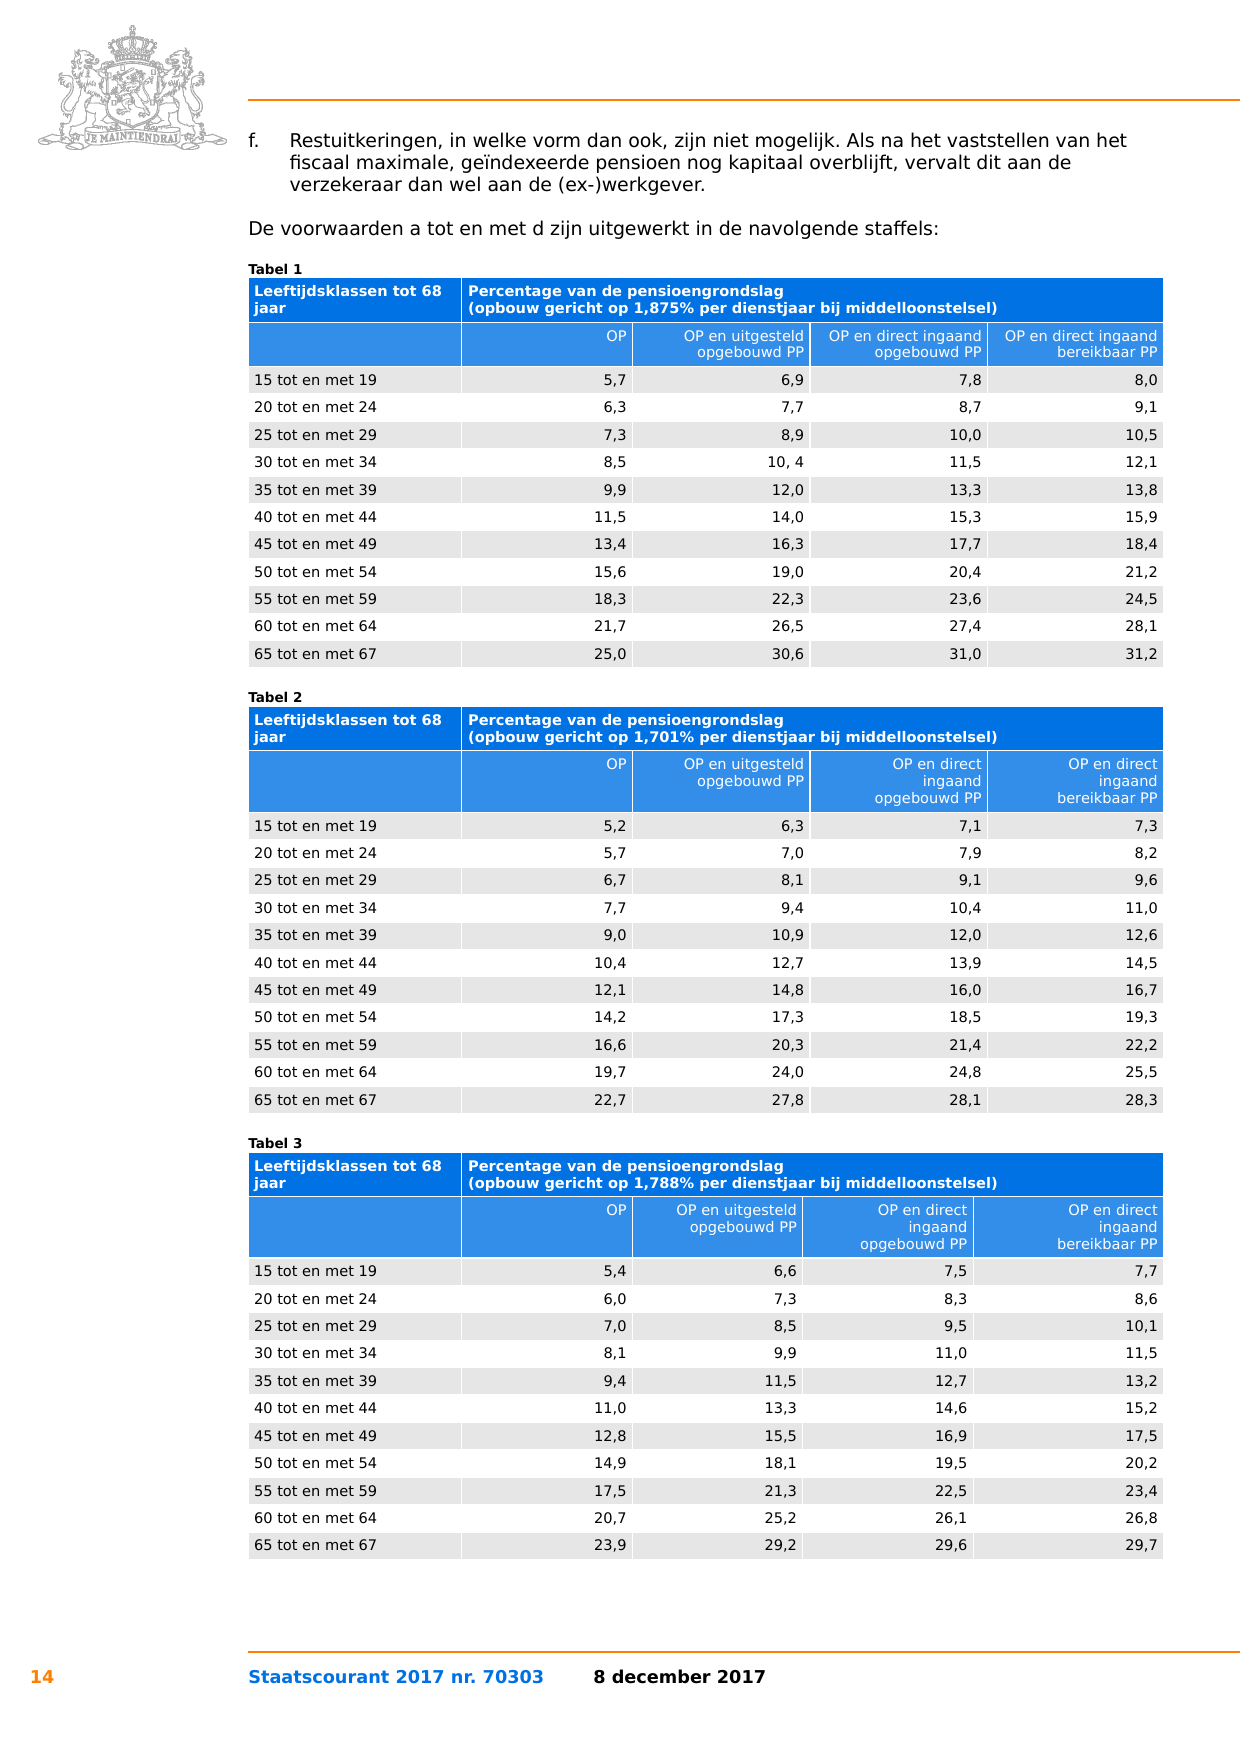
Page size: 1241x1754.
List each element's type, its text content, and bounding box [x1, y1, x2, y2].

table_cell 7,8 [811, 367, 987, 393]
table_cell 26,5 [633, 614, 809, 640]
table_cell 8,2 [988, 840, 1163, 867]
table_cell 30 tot en met 34 [249, 895, 461, 921]
table_cell 28,1 [811, 1087, 987, 1113]
table_cell 8,6 [974, 1286, 1163, 1312]
table_cell 25 tot en met 29 [249, 1313, 461, 1340]
table_cell 15 tot en met 19 [249, 367, 461, 393]
table_cell 15,2 [974, 1396, 1163, 1422]
table_cell 11,0 [462, 1396, 632, 1422]
table_cell OP [462, 751, 632, 812]
table_cell 8,3 [803, 1286, 973, 1312]
table_cell 50 tot en met 54 [249, 559, 461, 585]
table_cell 17,3 [633, 1005, 809, 1031]
table_cell 22,2 [988, 1032, 1163, 1058]
table_cell 11,0 [988, 895, 1163, 921]
table_cell 7,5 [803, 1259, 973, 1285]
table_cell 7,7 [462, 895, 632, 921]
table_cell 21,3 [633, 1478, 802, 1504]
table_header Tabel 1 [248, 262, 1163, 277]
table_cell 18,3 [462, 586, 632, 613]
table_cell 20 tot en met 24 [249, 395, 461, 421]
table_cell 9,0 [462, 923, 632, 949]
table_cell 6,0 [462, 1286, 632, 1312]
table_cell 12,7 [803, 1368, 973, 1394]
table_cell 9,4 [462, 1368, 632, 1394]
table_cell 10,1 [974, 1313, 1163, 1340]
table_cell 9,1 [988, 395, 1163, 421]
table_cell 6,3 [633, 813, 809, 839]
table_cell 10,5 [988, 422, 1163, 448]
table_cell 24,5 [988, 586, 1163, 613]
table_cell 6,9 [633, 367, 809, 393]
table_cell 10,4 [462, 950, 632, 976]
table_header Tabel 2 [248, 690, 1163, 706]
table_cell 8,5 [462, 449, 632, 476]
table_cell 12,1 [462, 977, 632, 1003]
table_cell 8,9 [633, 422, 809, 448]
table_cell 21,4 [811, 1032, 987, 1058]
table_cell 24,8 [811, 1059, 987, 1086]
table_cell Percentage van de pensioengrondslag (opbouw gericht op 1,788% per dienstjaar bij middelloonstelsel) [462, 1153, 1163, 1196]
table_cell 19,3 [988, 1005, 1163, 1031]
table_cell 31,2 [988, 641, 1163, 667]
table_cell 60 tot en met 64 [249, 1059, 461, 1086]
table_cell Leeftijdsklassen tot 68 jaar [249, 1153, 461, 1196]
table_cell 60 tot en met 64 [249, 1505, 461, 1531]
table_cell 29,6 [803, 1533, 973, 1559]
table_cell 21,7 [462, 614, 632, 640]
table_cell Leeftijdsklassen tot 68 jaar [249, 278, 461, 322]
table_cell 14,2 [462, 1005, 632, 1031]
text De voorwaarden a tot en met d zijn uitgewerkt in de navolgende staffels: [248, 218, 1163, 240]
table_cell 13,9 [811, 950, 987, 976]
table_cell 12,1 [988, 449, 1163, 476]
table_cell 12,0 [811, 923, 987, 949]
table_cell 20 tot en met 24 [249, 1286, 461, 1312]
table_cell 8,1 [462, 1341, 632, 1367]
table_cell 14,5 [988, 950, 1163, 976]
table_cell 11,5 [462, 504, 632, 530]
table_cell 15,6 [462, 559, 632, 585]
table_cell 40 tot en met 44 [249, 1396, 461, 1422]
table_cell OP en uitgesteld opgebouwd PP [633, 751, 809, 812]
table_cell 25 tot en met 29 [249, 422, 461, 448]
table_cell 16,7 [988, 977, 1163, 1003]
table_cell 5,2 [462, 813, 632, 839]
table_cell 9,5 [803, 1313, 973, 1340]
table_cell 15 tot en met 19 [249, 813, 461, 839]
table_cell 55 tot en met 59 [249, 586, 461, 613]
table_cell 5,7 [462, 840, 632, 867]
table_cell 5,4 [462, 1259, 632, 1285]
table_cell 13,8 [988, 477, 1163, 503]
table_cell 15,3 [811, 504, 987, 530]
table_cell 45 tot en met 49 [249, 1423, 461, 1449]
table_cell 7,7 [633, 395, 809, 421]
table_cell 23,6 [811, 586, 987, 613]
table_cell OP en direct ingaand opgebouwd PP [811, 751, 987, 812]
text f. Restuitkeringen, in welke vorm dan ook, zijn niet mogelijk. Als na het vaststellen van het fiscaal maximale, geïndexeerde pensioen nog kapitaal overblijft, vervalt dit aan de verzekeraar dan wel aan de (ex-)werkgever. [248, 130, 1163, 196]
table_cell 28,1 [988, 614, 1163, 640]
table_cell 50 tot en met 54 [249, 1005, 461, 1031]
table_cell 15,5 [633, 1423, 802, 1449]
table_cell Leeftijdsklassen tot 68 jaar [249, 707, 461, 750]
table_header Tabel 3 [248, 1136, 1163, 1152]
table_cell 28,3 [988, 1087, 1163, 1113]
table_cell 65 tot en met 67 [249, 1533, 461, 1559]
table_cell 40 tot en met 44 [249, 504, 461, 530]
table_cell 10,0 [811, 422, 987, 448]
table_cell 11,5 [974, 1341, 1163, 1367]
table_cell 22,7 [462, 1087, 632, 1113]
table_cell 16,0 [811, 977, 987, 1003]
table_cell 20,4 [811, 559, 987, 585]
table_cell 29,2 [633, 1533, 802, 1559]
table_cell 8,7 [811, 395, 987, 421]
table_cell 25 tot en met 29 [249, 868, 461, 894]
table_cell 20,3 [633, 1032, 809, 1058]
table_cell 30 tot en met 34 [249, 449, 461, 476]
table_cell 9,6 [988, 868, 1163, 894]
table_cell 12,0 [633, 477, 809, 503]
table_cell 27,8 [633, 1087, 809, 1113]
table_cell 13,3 [811, 477, 987, 503]
table_cell 8,5 [633, 1313, 802, 1340]
table_cell 13,3 [633, 1396, 802, 1422]
table_cell 45 tot en met 49 [249, 977, 461, 1003]
table_cell 11,5 [633, 1368, 802, 1394]
table_cell 7,7 [974, 1259, 1163, 1285]
table_cell 12,8 [462, 1423, 632, 1449]
table_cell 17,5 [974, 1423, 1163, 1449]
table_cell 14,9 [462, 1450, 632, 1477]
table_cell 7,0 [462, 1313, 632, 1340]
table_cell Percentage van de pensioengrondslag (opbouw gericht op 1,875% per dienstjaar bij middelloonstelsel) [462, 278, 1163, 322]
table_cell 5,7 [462, 367, 632, 393]
table_cell 10,9 [633, 923, 809, 949]
table_cell 6,3 [462, 395, 632, 421]
table_cell 26,1 [803, 1505, 973, 1531]
table_cell 45 tot en met 49 [249, 531, 461, 558]
table_cell 22,3 [633, 586, 809, 613]
table_cell 20 tot en met 24 [249, 840, 461, 867]
table_cell [249, 323, 461, 366]
table_cell 30 tot en met 34 [249, 1341, 461, 1367]
table_cell OP en uitgesteld opgebouwd PP [633, 323, 809, 366]
table_cell OP en direct ingaand opgebouwd PP [811, 323, 987, 366]
table_cell 11,0 [803, 1341, 973, 1367]
table_cell OP en direct ingaand bereikbaar PP [988, 751, 1163, 812]
table_cell 25,2 [633, 1505, 802, 1531]
table_cell 12,7 [633, 950, 809, 976]
table_cell 6,6 [633, 1259, 802, 1285]
table_cell 10, 4 [633, 449, 809, 476]
table_cell 55 tot en met 59 [249, 1032, 461, 1058]
table_cell 30,6 [633, 641, 809, 667]
table_cell 31,0 [811, 641, 987, 667]
table_cell 15 tot en met 19 [249, 1259, 461, 1285]
table_cell 17,7 [811, 531, 987, 558]
table_cell 25,0 [462, 641, 632, 667]
table_cell 35 tot en met 39 [249, 923, 461, 949]
table_cell 22,5 [803, 1478, 973, 1504]
table_cell [249, 751, 461, 812]
table_cell 7,0 [633, 840, 809, 867]
table_cell Percentage van de pensioengrondslag (opbouw gericht op 1,701% per dienstjaar bij middelloonstelsel) [462, 707, 1163, 750]
table_cell 13,4 [462, 531, 632, 558]
table_cell 13,2 [974, 1368, 1163, 1394]
table_cell 23,4 [974, 1478, 1163, 1504]
table_cell 16,6 [462, 1032, 632, 1058]
table_cell 6,7 [462, 868, 632, 894]
table_cell 14,0 [633, 504, 809, 530]
table_cell 16,9 [803, 1423, 973, 1449]
table_cell OP [462, 1197, 632, 1257]
table_cell 18,4 [988, 531, 1163, 558]
table_cell 21,2 [988, 559, 1163, 585]
table_cell 7,3 [633, 1286, 802, 1312]
table_cell 8,0 [988, 367, 1163, 393]
table_cell 19,0 [633, 559, 809, 585]
table_cell 15,9 [988, 504, 1163, 530]
table_cell 18,5 [811, 1005, 987, 1031]
table_cell 27,4 [811, 614, 987, 640]
table_cell 16,3 [633, 531, 809, 558]
table_cell 19,7 [462, 1059, 632, 1086]
table_cell 9,9 [633, 1341, 802, 1367]
table_cell OP en uitgesteld opgebouwd PP [633, 1197, 802, 1257]
table_cell 60 tot en met 64 [249, 614, 461, 640]
table_cell 26,8 [974, 1505, 1163, 1531]
table_cell 9,9 [462, 477, 632, 503]
table_cell 9,1 [811, 868, 987, 894]
table_cell 10,4 [811, 895, 987, 921]
table_cell OP en direct ingaand bereikbaar PP [974, 1197, 1163, 1257]
table_cell 20,7 [462, 1505, 632, 1531]
table_cell 12,6 [988, 923, 1163, 949]
table_cell 7,3 [988, 813, 1163, 839]
table_cell 7,9 [811, 840, 987, 867]
table_cell 23,9 [462, 1533, 632, 1559]
table_cell 29,7 [974, 1533, 1163, 1559]
table_cell 35 tot en met 39 [249, 1368, 461, 1394]
table_cell 35 tot en met 39 [249, 477, 461, 503]
table_cell 50 tot en met 54 [249, 1450, 461, 1477]
table_cell 9,4 [633, 895, 809, 921]
table_cell 24,0 [633, 1059, 809, 1086]
table_cell OP en direct ingaand bereikbaar PP [988, 323, 1163, 366]
table_cell 14,6 [803, 1396, 973, 1422]
table_cell 18,1 [633, 1450, 802, 1477]
table_cell 14,8 [633, 977, 809, 1003]
table_cell 11,5 [811, 449, 987, 476]
table_cell 8,1 [633, 868, 809, 894]
table_cell 55 tot en met 59 [249, 1478, 461, 1504]
table_cell 17,5 [462, 1478, 632, 1504]
table_cell 65 tot en met 67 [249, 1087, 461, 1113]
picture [38, 25, 227, 150]
table_cell 25,5 [988, 1059, 1163, 1086]
table_cell 7,1 [811, 813, 987, 839]
table_cell 40 tot en met 44 [249, 950, 461, 976]
table_cell 19,5 [803, 1450, 973, 1477]
table_cell 65 tot en met 67 [249, 641, 461, 667]
table_cell [249, 1197, 461, 1257]
table_cell OP [462, 323, 632, 366]
table_cell 7,3 [462, 422, 632, 448]
table_cell 20,2 [974, 1450, 1163, 1477]
table_cell OP en direct ingaand opgebouwd PP [803, 1197, 973, 1257]
